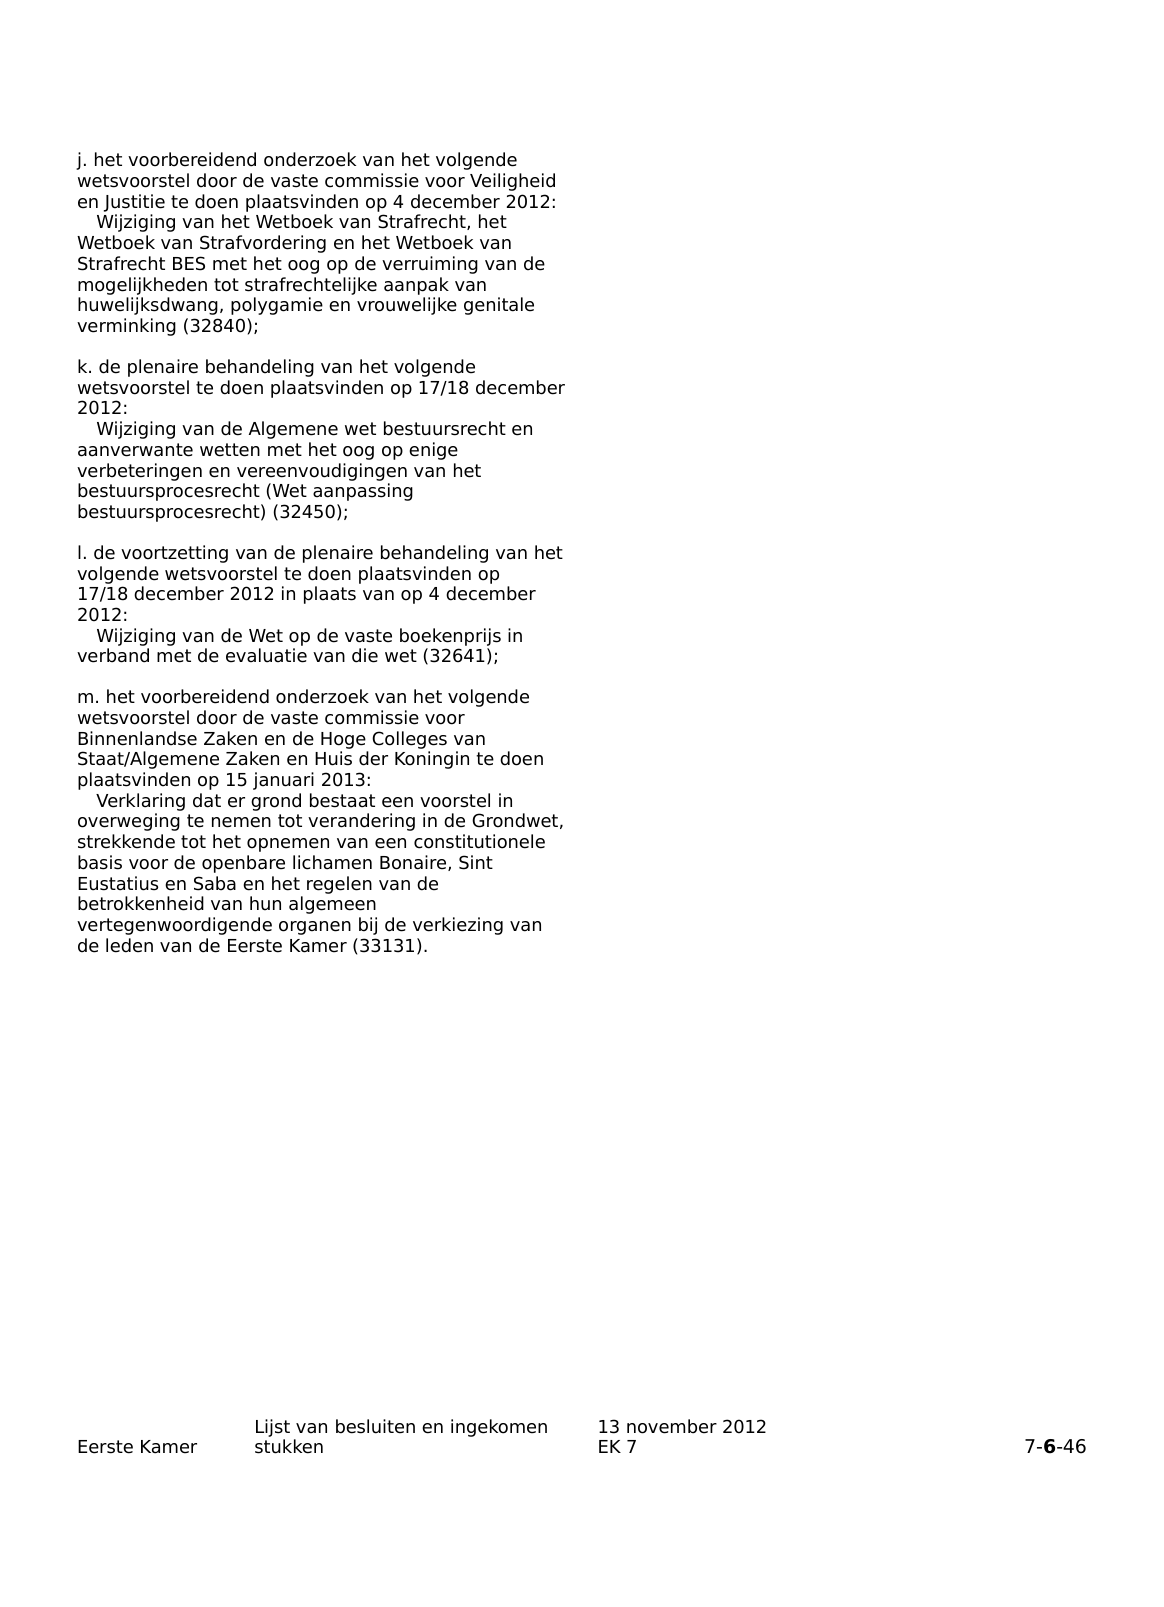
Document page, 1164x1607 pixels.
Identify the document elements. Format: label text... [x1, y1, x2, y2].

text Verklaring dat er grond bestaat een voorstel in overweging te nemen tot verandering in de Grondwet, strekkende tot het opnemen van een constitutionele basis voor de openbare lichamen Bonaire, Sint Eustatius en Saba en het regelen van de betrokkenheid van hun algemeen vertegenwoordigende organen bij de verkiezing van de leden van de Eerste Kamer (33131). [77, 791, 567, 956]
text m. het voorbereidend onderzoek van het volgende wetsvoorstel door de vaste commissie voor Binnenlandse Zaken en de Hoge Colleges van Staat/Algemene Zaken en Huis der Koningin te doen plaatsvinden op 15 januari 2013: [77, 687, 567, 791]
text Wijziging van het Wetboek van Strafrecht, het Wetboek van Strafvordering en het Wetboek van Strafrecht BES met het oog op de verruiming van de mogelijkheden tot strafrechtelijke aanpak van huwelijksdwang, polygamie en vrouwelijke genitale verminking (32840); [77, 212, 567, 337]
text Wijziging van de Wet op de vaste boekenprijs in verband met de evaluatie van die wet (32641); [77, 626, 567, 667]
text k. de plenaire behandeling van het volgende wetsvoorstel te doen plaatsvinden op 17/18 december 2012: [77, 357, 567, 419]
text j. het voorbereidend onderzoek van het volgende wetsvoorstel door de vaste commissie voor Veiligheid en Justitie te doen plaatsvinden op 4 december 2012: [77, 150, 567, 212]
text Wijziging van de Algemene wet bestuursrecht en aanverwante wetten met het oog op enige verbeteringen en vereenvoudigingen van het bestuursprocesrecht (Wet aanpassing bestuursprocesrecht) (32450); [77, 419, 567, 523]
text l. de voortzetting van de plenaire behandeling van het volgende wetsvoorstel te doen plaatsvinden op 17/18 december 2012 in plaats van op 4 december 2012: [77, 543, 567, 626]
